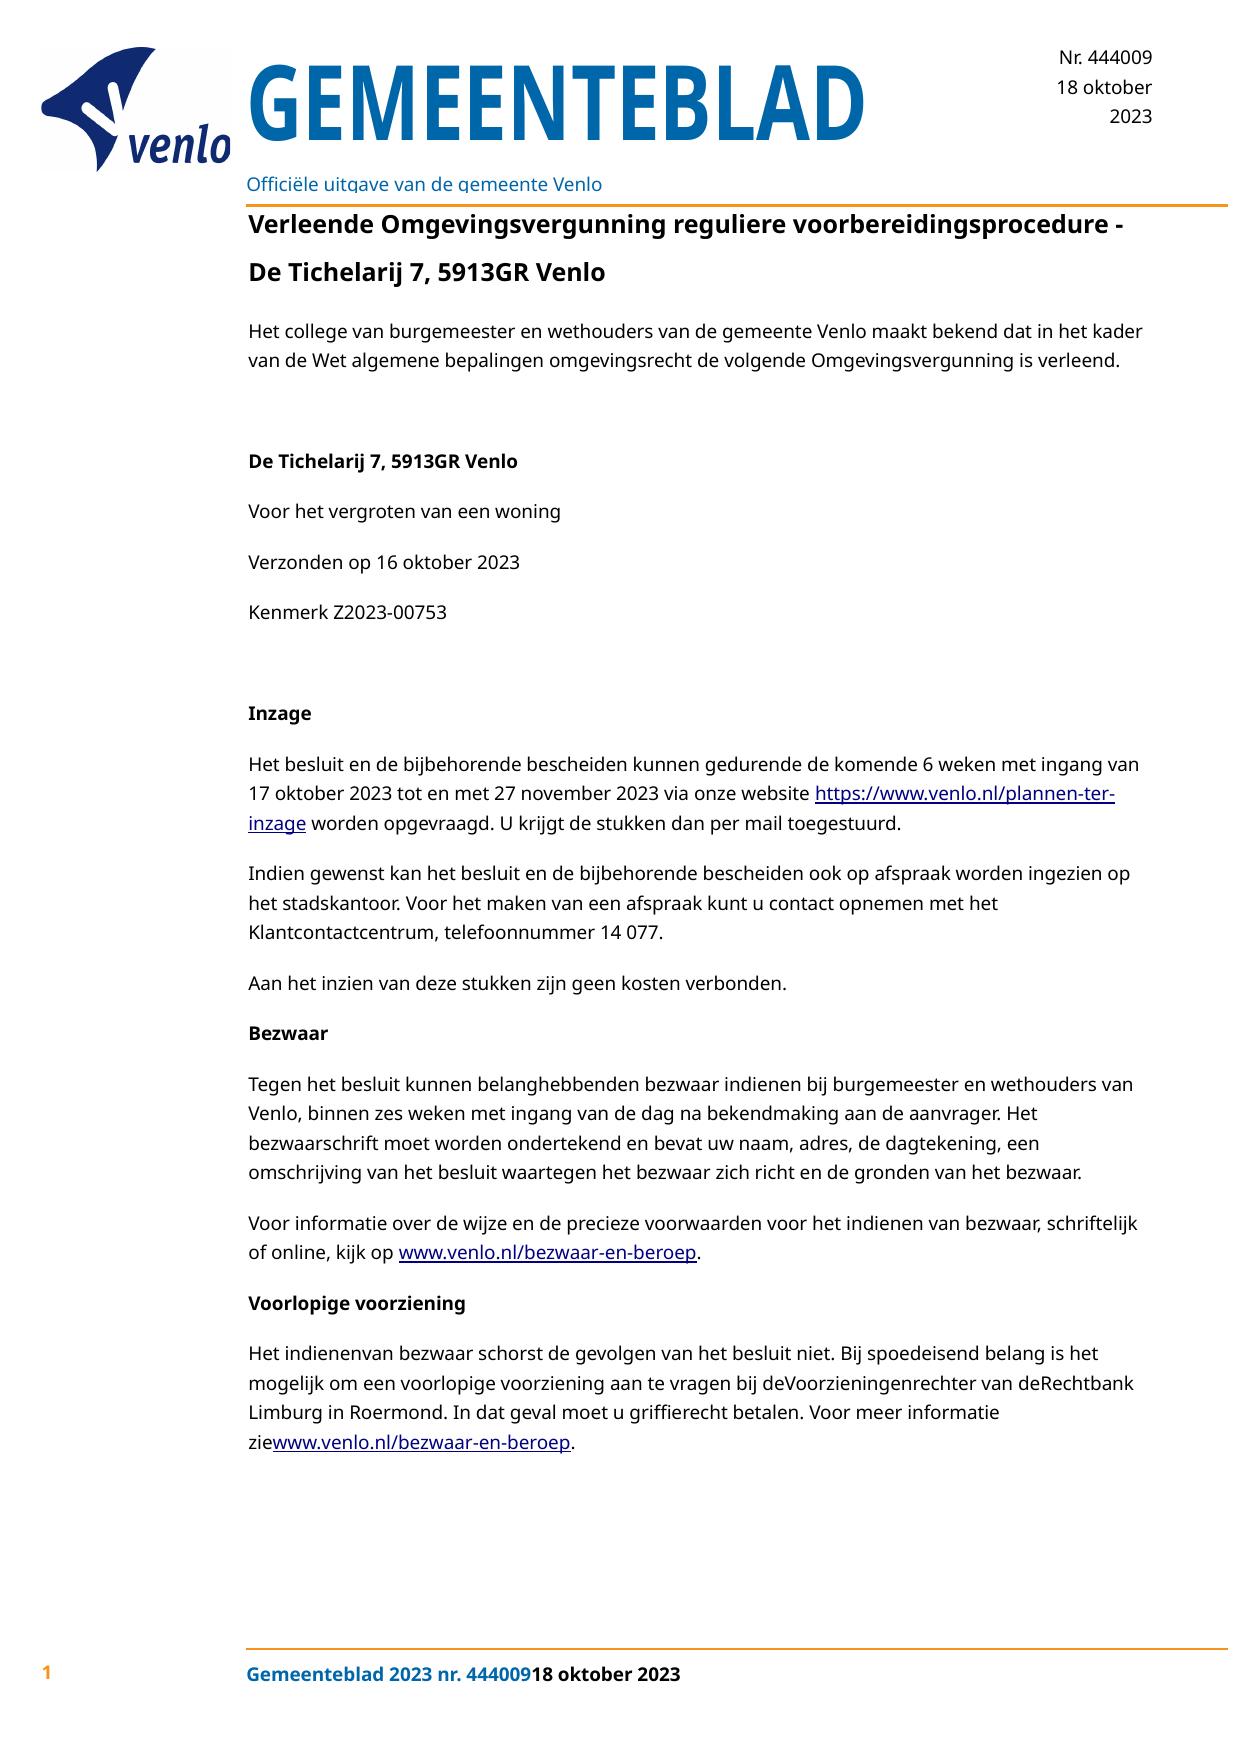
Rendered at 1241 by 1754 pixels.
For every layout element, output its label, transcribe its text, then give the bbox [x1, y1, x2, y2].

text Het besluit en de bijbehorende bescheiden kunnen gedurende de komende 6 weken met ingang van 17 oktober 2023 tot en met 27 november 2023 via onze website https://www.venlo.nl/plannen-ter-inzage worden opgevraagd. U krijgt de stukken dan per mail toegestuurd. [248, 751, 1152, 836]
text Tegen het besluit kunnen belanghebbenden bezwaar indienen bij burgemeester en wethouders van Venlo, binnen zes weken met ingang van de dag na bekendmaking aan de aanvrager. Het bezwaarschrift moet worden ondertekend en bevat uw naam, adres, de dagtekening, een omschrijving van het besluit waartegen het bezwaar zich richt en de gronden van het bezwaar. [248, 1071, 1152, 1185]
text Inzage [248, 700, 1152, 726]
text Aan het inzien van deze stukken zijn geen kosten verbonden. [248, 970, 1152, 996]
text Het indienenvan bezwaar schorst de gevolgen van het besluit niet. Bij spoedeisend belang is het mogelijk om een voorlopige voorziening aan te vragen bij deVoorzieningenrechter van deRechtbank Limburg in Roermond. In dat geval moet u griffierecht betalen. Voor meer informatie ziewww.venlo.nl/bezwaar-en-beroep. [248, 1340, 1152, 1455]
text Verzonden op 16 oktober 2023 [248, 549, 1152, 575]
picture [41, 47, 231, 172]
text Bezwaar [248, 1020, 1152, 1046]
text Voor het vergroten van een woning [248, 499, 1152, 524]
text Indien gewenst kan het besluit en de bijbehorende bescheiden ook op afspraak worden ingezien op het stadskantoor. Voor het maken van een afspraak kunt u contact opnemen met het Klantcontactcentrum, telefoonnummer 14 077. [248, 860, 1152, 945]
text Voorlopige voorziening [248, 1290, 1152, 1316]
text Verleende Omgevingsvergunning reguliere voorbereidingsprocedure - De Tichelarij 7, 5913GR Venlo [248, 207, 1152, 288]
text Voor informatie over de wijze en de precieze voorwaarden voor het indienen van bezwaar, schriftelijk of online, kijk op www.venlo.nl/bezwaar-en-beroep. [248, 1210, 1152, 1265]
text De Tichelarij 7, 5913GR Venlo [248, 448, 1152, 474]
text Kenmerk Z2023-00753 [248, 599, 1152, 625]
text Het college van burgemeester en wethouders van de gemeente Venlo maakt bekend dat in het kader van de Wet algemene bepalingen omgevingsrecht de volgende Omgevingsvergunning is verleend. [248, 318, 1152, 373]
